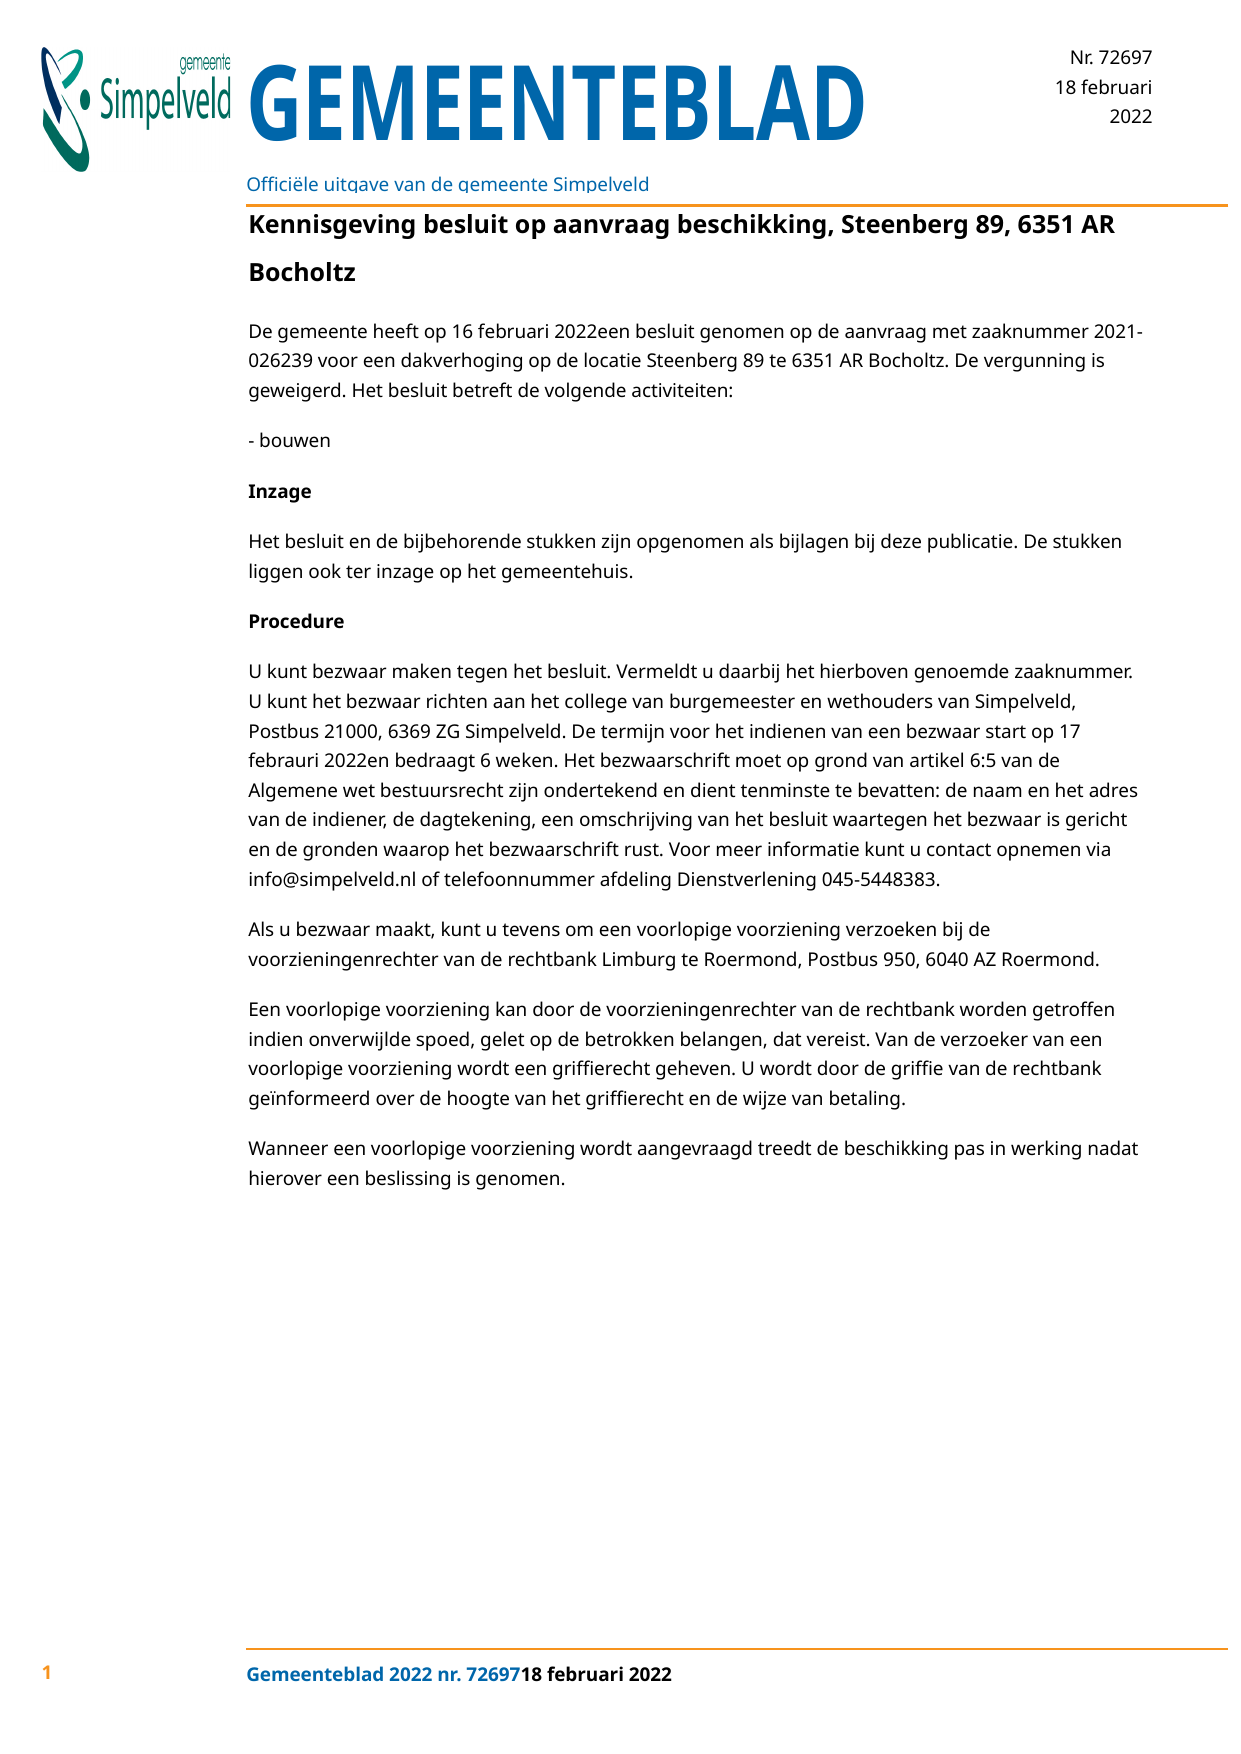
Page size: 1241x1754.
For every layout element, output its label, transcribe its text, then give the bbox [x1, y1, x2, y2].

text De gemeente heeft op 16 februari 2022een besluit genomen op de aanvraag met zaaknummer 2021-026239 voor een dakverhoging op de locatie Steenberg 89 te 6351 AR Bocholtz. De vergunning is geweigerd. Het besluit betreft de volgende activiteiten: [248, 318, 1152, 403]
text U kunt bezwaar maken tegen het besluit. Vermeldt u daarbij het hierboven genoemde zaaknummer. U kunt het bezwaar richten aan het college van burgemeester en wethouders van Simpelveld, Postbus 21000, 6369 ZG Simpelveld. De termijn voor het indienen van een bezwaar start op 17 febrauri 2022en bedraagt 6 weken. Het bezwaarschrift moet op grond van artikel 6:5 van de Algemene wet bestuursrecht zijn ondertekend en dient tenminste te bevatten: de naam en het adres van de indiener, de dagtekening, een omschrijving van het besluit waartegen het bezwaar is gericht en de gronden waarop het bezwaarschrift rust. Voor meer informatie kunt u contact opnemen via info@simpelveld.nl of telefoonnummer afdeling Dienstverlening 045-5448383. [248, 659, 1152, 892]
text Procedure [248, 608, 1152, 634]
text Het besluit en de bijbehorende stukken zijn opgenomen als bijlagen bij deze publicatie. De stukken liggen ook ter inzage op het gemeentehuis. [248, 528, 1152, 584]
text Een voorlopige voorziening kan door de voorzieningenrechter van de rechtbank worden getroffen indien onverwijlde spoed, gelet op de betrokken belangen, dat vereist. Van de verzoeker van een voorlopige voorziening wordt een griffierecht geheven. U wordt door de griffie van de rechtbank geïnformeerd over de hoogte van het griffierecht en de wijze van betaling. [248, 996, 1152, 1111]
text - bouwen [248, 427, 1152, 453]
text Wanneer een voorlopige voorziening wordt aangevraagd treedt de beschikking pas in werking nadat hierover een beslissing is genomen. [248, 1135, 1152, 1191]
text Als u bezwaar maakt, kunt u tevens om een voorlopige voorziening verzoeken bij de voorzieningenrechter van de rechtbank Limburg te Roermond, Postbus 950, 6040 AZ Roermond. [248, 916, 1152, 972]
picture [41, 47, 231, 172]
text Kennisgeving besluit op aanvraag beschikking, Steenberg 89, 6351 AR Bocholtz [248, 207, 1152, 288]
text Inzage [248, 478, 1152, 504]
